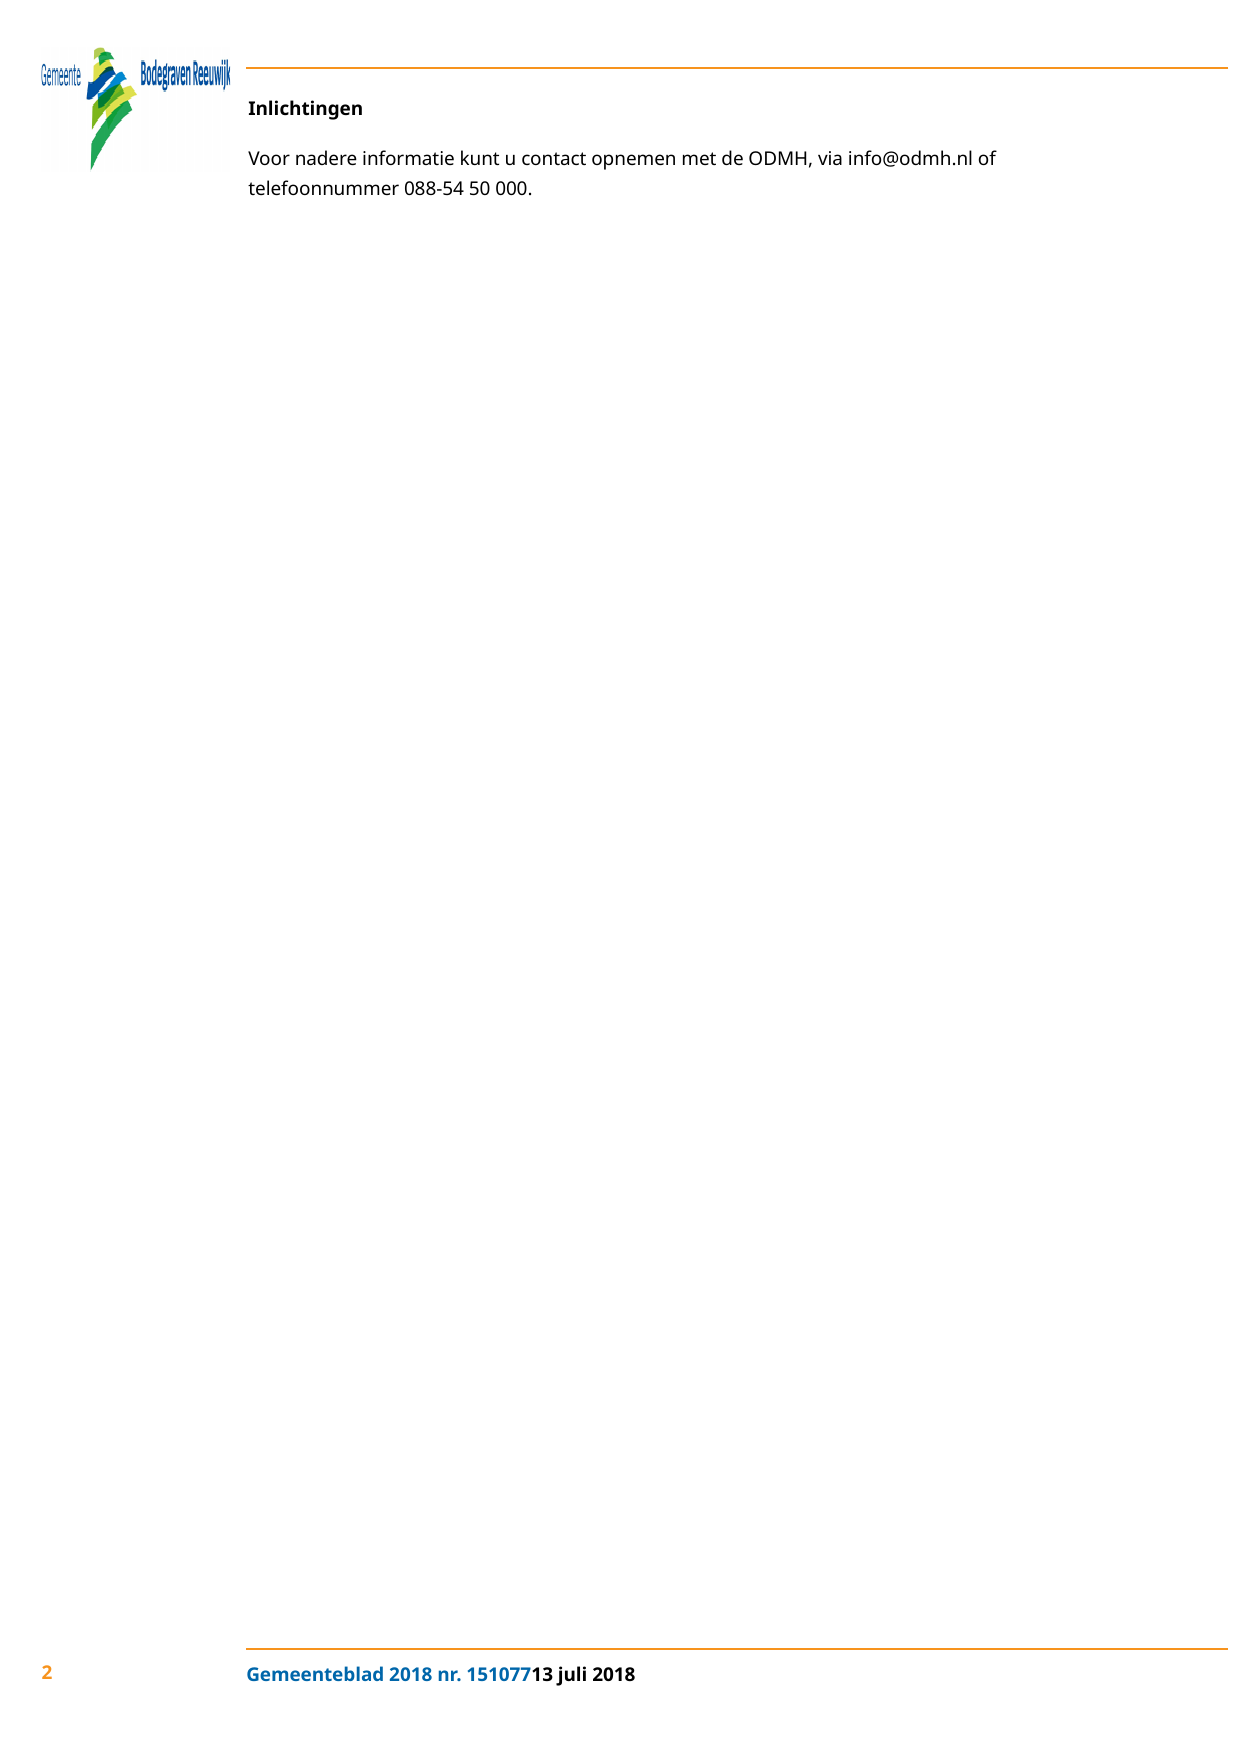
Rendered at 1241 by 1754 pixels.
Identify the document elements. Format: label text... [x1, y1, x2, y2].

text Voor nadere informatie kunt u contact opnemen met de ODMH, via info@odmh.nl of telefoonnummer 088-54 50 000. [248, 145, 1152, 201]
text Inlichtingen [248, 95, 1152, 121]
picture [41, 47, 231, 172]
